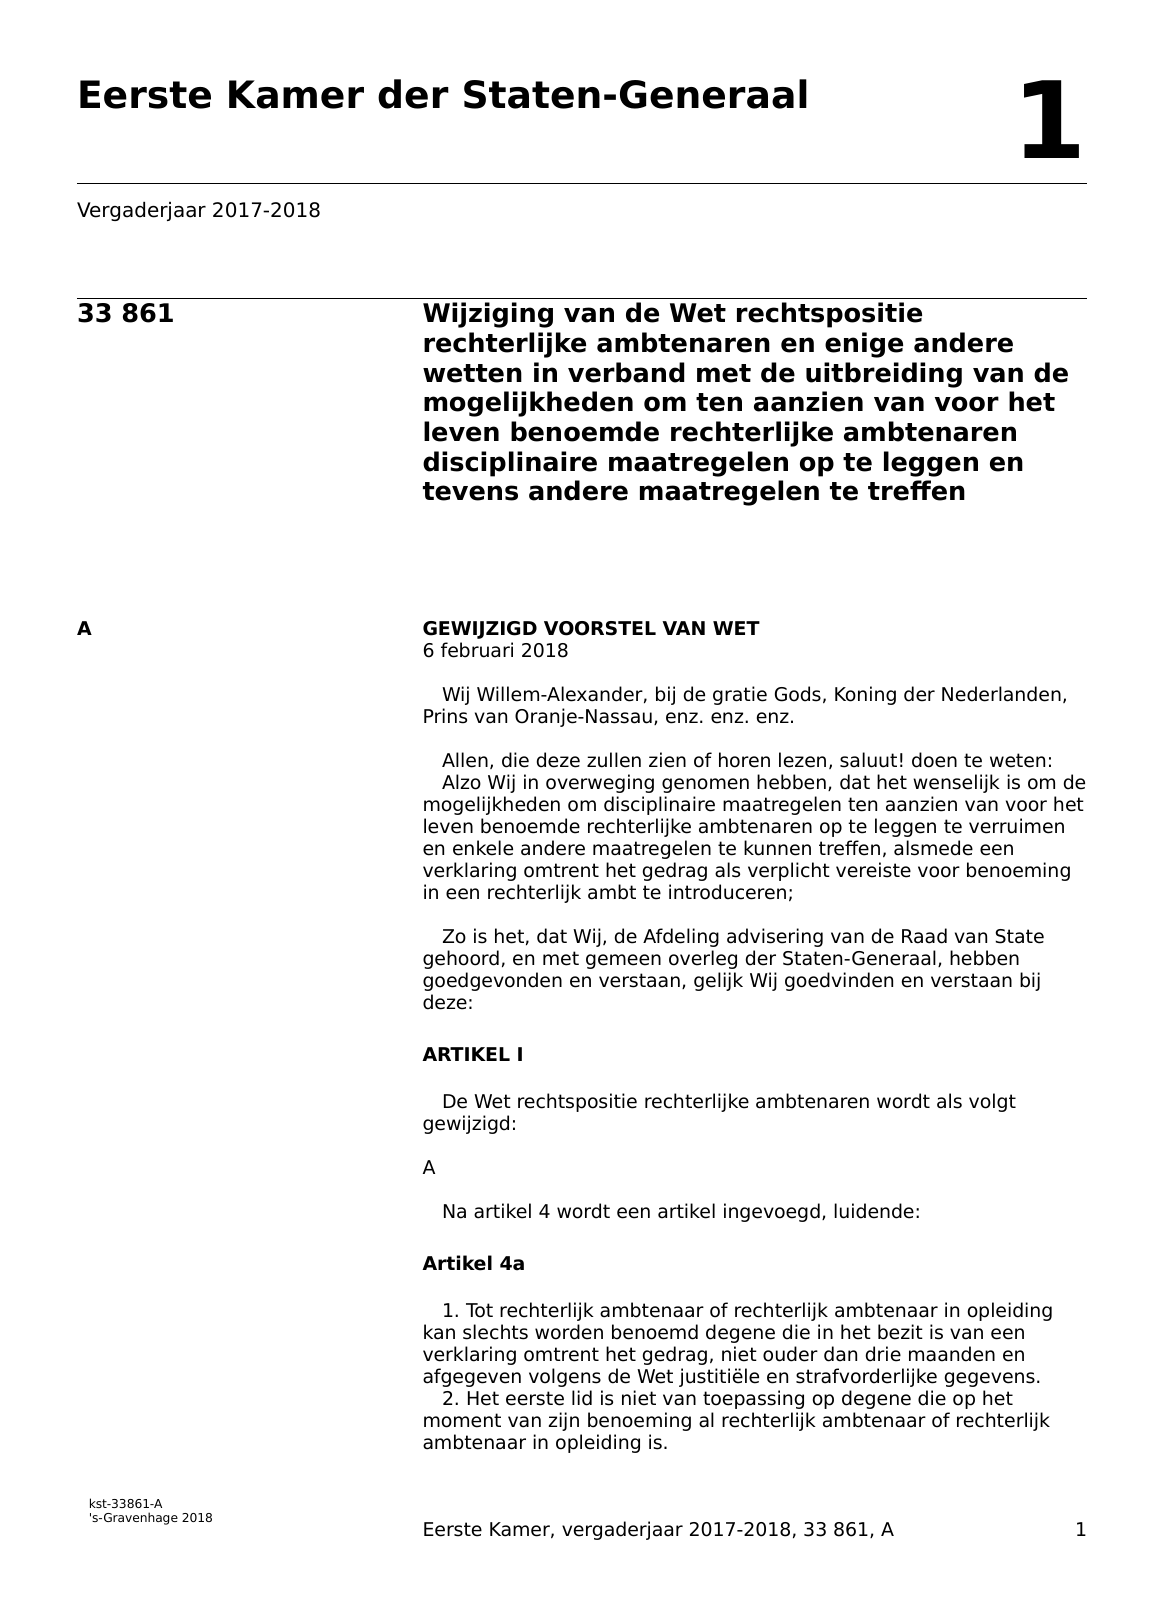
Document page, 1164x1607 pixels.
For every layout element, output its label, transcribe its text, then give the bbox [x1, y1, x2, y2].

text De Wet rechtspositie rechterlijke ambtenaren wordt als volgt gewijzigd: [422, 1091, 1087, 1135]
text Na artikel 4 wordt een artikel ingevoegd, luidende: [422, 1201, 1087, 1223]
text 's-Gravenhage 2018 [88, 1511, 323, 1525]
table_header Eerste Kamer der Staten-Generaal [77, 59, 886, 183]
text 1. Tot rechterlijk ambtenaar of rechterlijk ambtenaar in opleiding kan slechts worden benoemd degene die in het bezit is van een verklaring omtrent het gedrag, niet ouder dan drie maanden en afgegeven volgens de Wet justitiële en strafvorderlijke gegevens. [422, 1300, 1087, 1388]
text 6 februari 2018 [422, 640, 1087, 662]
table_header 1 [886, 59, 1087, 183]
text Wij Willem-Alexander, bij de gratie Gods, Koning der Nederlanden, Prins van Oranje-Nassau, enz. enz. enz. [422, 684, 1087, 728]
text Alzo Wij in overweging genomen hebben, dat het wenselijk is om de mogelijkheden om disciplinaire maatregelen ten aanzien van voor het leven benoemde rechterlijke ambtenaren op te leggen te verruimen en enkele andere maatregelen te kunnen treffen, alsmede een verklaring omtrent het gedrag als verplicht vereiste voor benoeming in een rechterlijk ambt te introduceren; [422, 772, 1087, 904]
subtitle ARTIKEL I [422, 1044, 1087, 1066]
text Allen, die deze zullen zien of horen lezen, saluut! doen te weten: [422, 750, 1087, 772]
text A [422, 1157, 1087, 1179]
subtitle Artikel 4a [422, 1253, 1087, 1275]
text 2. Het eerste lid is niet van toepassing op degene die op het moment van zijn benoeming al rechterlijk ambtenaar of rechterlijk ambtenaar in opleiding is. [422, 1388, 1087, 1454]
table_cell Vergaderjaar 2017-2018 [77, 184, 1087, 298]
subtitle A GEWIJZIGD VOORSTEL VAN WET [77, 618, 1087, 640]
subtitle 33 861 Wijziging van de Wet rechtspositie rechterlijke ambtenaren en enige andere wetten in verband met de uitbreiding van de mogelijkheden om ten aanzien van voor het leven benoemde rechterlijke ambtenaren disciplinaire maatregelen op te leggen en tevens andere maatregelen te treffen [77, 299, 1087, 507]
text kst-33861-A [88, 1497, 323, 1511]
text Zo is het, dat Wij, de Afdeling advisering van de Raad van State gehoord, en met gemeen overleg der Staten-Generaal, hebben goedgevonden en verstaan, gelijk Wij goedvinden en verstaan bij deze: [422, 926, 1087, 1014]
